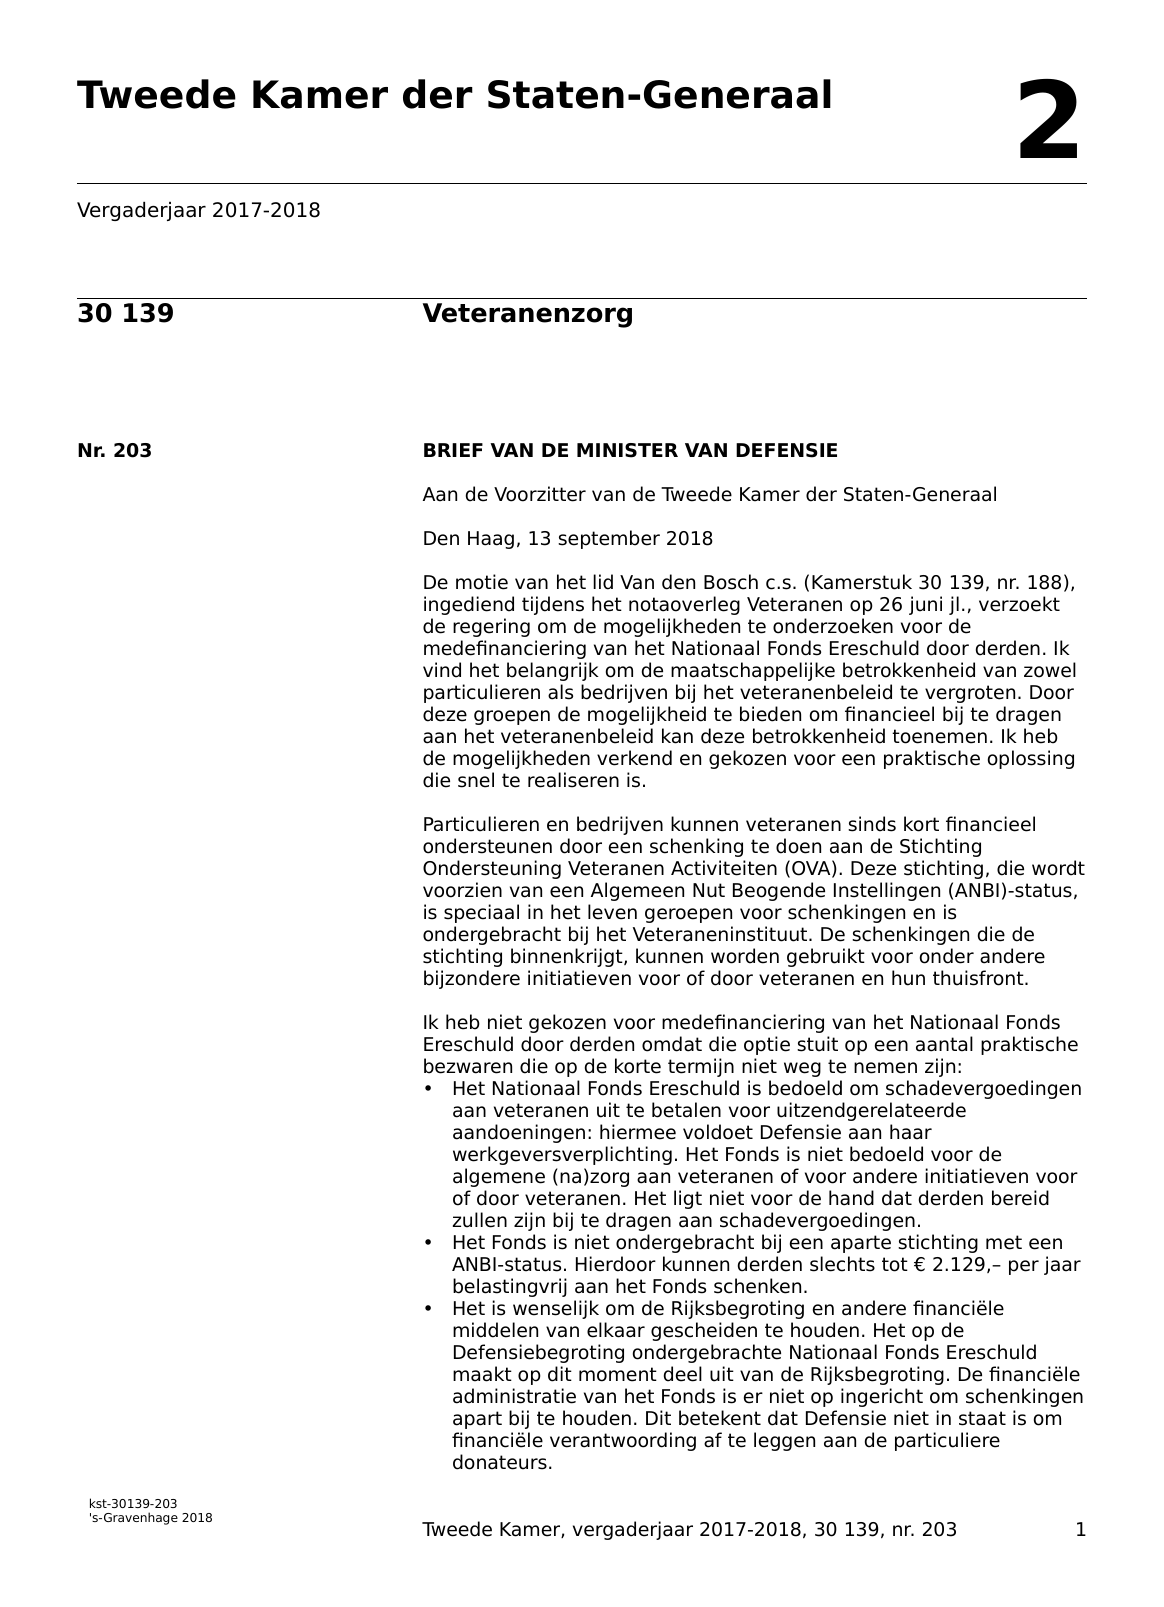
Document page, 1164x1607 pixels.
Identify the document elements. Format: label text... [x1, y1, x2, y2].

text 's-Gravenhage 2018 [88, 1511, 323, 1525]
text • Het is wenselijk om de Rijksbegroting en andere financiële middelen van elkaar gescheiden te houden. Het op de Defensiebegroting ondergebrachte Nationaal Fonds Ereschuld maakt op dit moment deel uit van de Rijksbegroting. De financiële administratie van het Fonds is er niet op ingericht om schenkingen apart bij te houden. Dit betekent dat Defensie niet in staat is om financiële verantwoording af te leggen aan de particuliere donateurs. [422, 1298, 1087, 1474]
text Den Haag, 13 september 2018 [422, 528, 1087, 550]
text • Het Nationaal Fonds Ereschuld is bedoeld om schadevergoedingen aan veteranen uit te betalen voor uitzendgerelateerde aandoeningen: hiermee voldoet Defensie aan haar werkgeversverplichting. Het Fonds is niet bedoeld voor de algemene (na)zorg aan veteranen of voor andere initiatieven voor of door veteranen. Het ligt niet voor de hand dat derden bereid zullen zijn bij te dragen aan schadevergoedingen. [422, 1078, 1087, 1232]
text De motie van het lid Van den Bosch c.s. (Kamerstuk 30 139, nr. 188), ingediend tijdens het notaoverleg Veteranen op 26 juni jl., verzoekt de regering om de mogelijkheden te onderzoeken voor de medefinanciering van het Nationaal Fonds Ereschuld door derden. Ik vind het belangrijk om de maatschappelijke betrokkenheid van zowel particulieren als bedrijven bij het veteranenbeleid te vergroten. Door deze groepen de mogelijkheid te bieden om financieel bij te dragen aan het veteranenbeleid kan deze betrokkenheid toenemen. Ik heb de mogelijkheden verkend en gekozen voor een praktische oplossing die snel te realiseren is. [422, 572, 1087, 792]
text kst-30139-203 [88, 1497, 323, 1511]
table_cell Vergaderjaar 2017-2018 [77, 184, 1087, 298]
subtitle 30 139 Veteranenzorg [77, 299, 1087, 329]
text Aan de Voorzitter van de Tweede Kamer der Staten-Generaal [422, 484, 1087, 506]
text Ik heb niet gekozen voor medefinanciering van het Nationaal Fonds Ereschuld door derden omdat die optie stuit op een aantal praktische bezwaren die op de korte termijn niet weg te nemen zijn: [422, 1012, 1087, 1078]
text Particulieren en bedrijven kunnen veteranen sinds kort financieel ondersteunen door een schenking te doen aan de Stichting Ondersteuning Veteranen Activiteiten (OVA). Deze stichting, die wordt voorzien van een Algemeen Nut Beogende Instellingen (ANBI)-status, is speciaal in het leven geroepen voor schenkingen en is ondergebracht bij het Veteraneninstituut. De schenkingen die de stichting binnenkrijgt, kunnen worden gebruikt voor onder andere bijzondere initiatieven voor of door veteranen en hun thuisfront. [422, 814, 1087, 990]
table_header Tweede Kamer der Staten-Generaal [77, 59, 886, 183]
table_header 2 [886, 59, 1087, 183]
text • Het Fonds is niet ondergebracht bij een aparte stichting met een ANBI-status. Hierdoor kunnen derden slechts tot € 2.129,– per jaar belastingvrij aan het Fonds schenken. [422, 1232, 1087, 1298]
subtitle Nr. 203 BRIEF VAN DE MINISTER VAN DEFENSIE [77, 440, 1087, 462]
